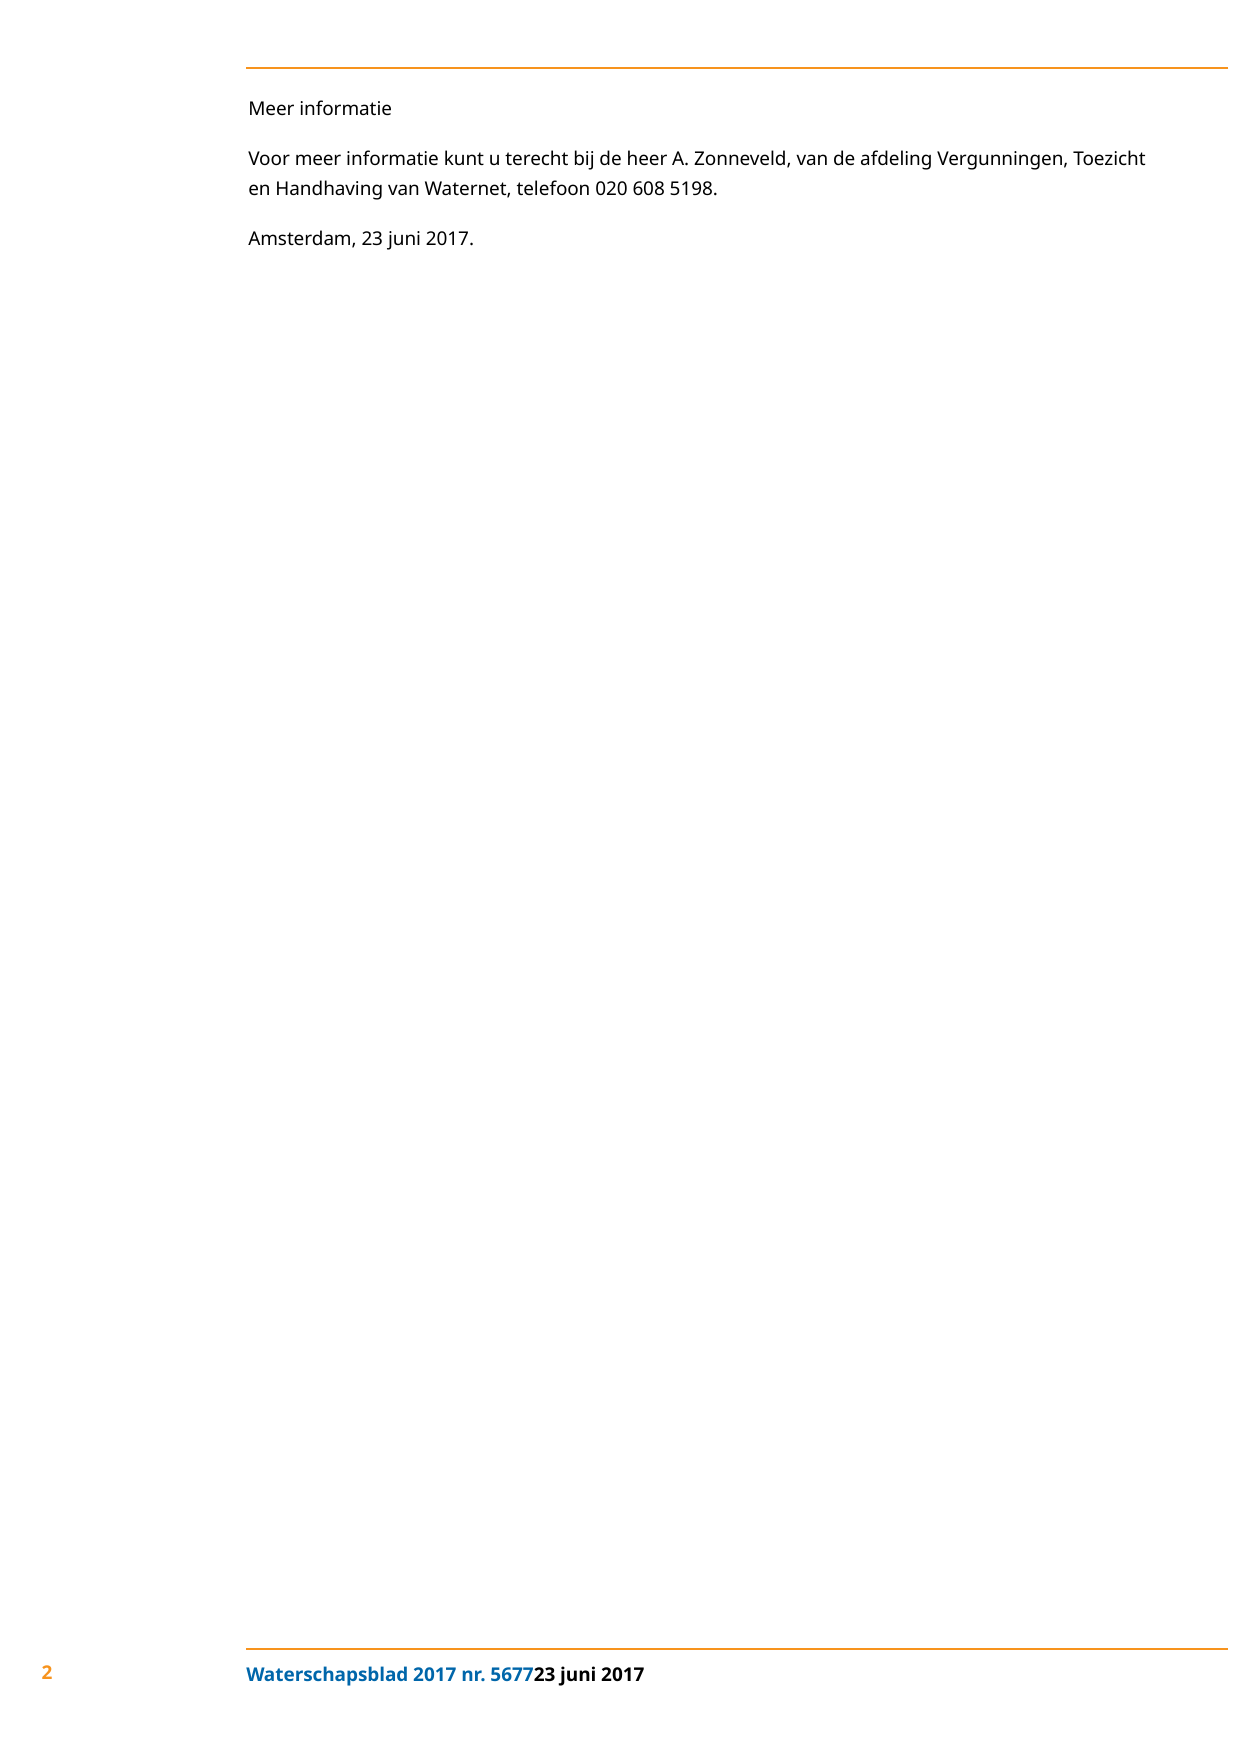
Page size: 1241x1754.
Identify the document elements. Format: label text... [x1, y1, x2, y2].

text Amsterdam, 23 juni 2017. [248, 225, 1152, 251]
picture [41, 47, 231, 172]
text Voor meer informatie kunt u terecht bij de heer A. Zonneveld, van de afdeling Vergunningen, Toezicht en Handhaving van Waternet, telefoon 020 608 5198. [248, 145, 1152, 201]
text Meer informatie [248, 95, 1152, 121]
